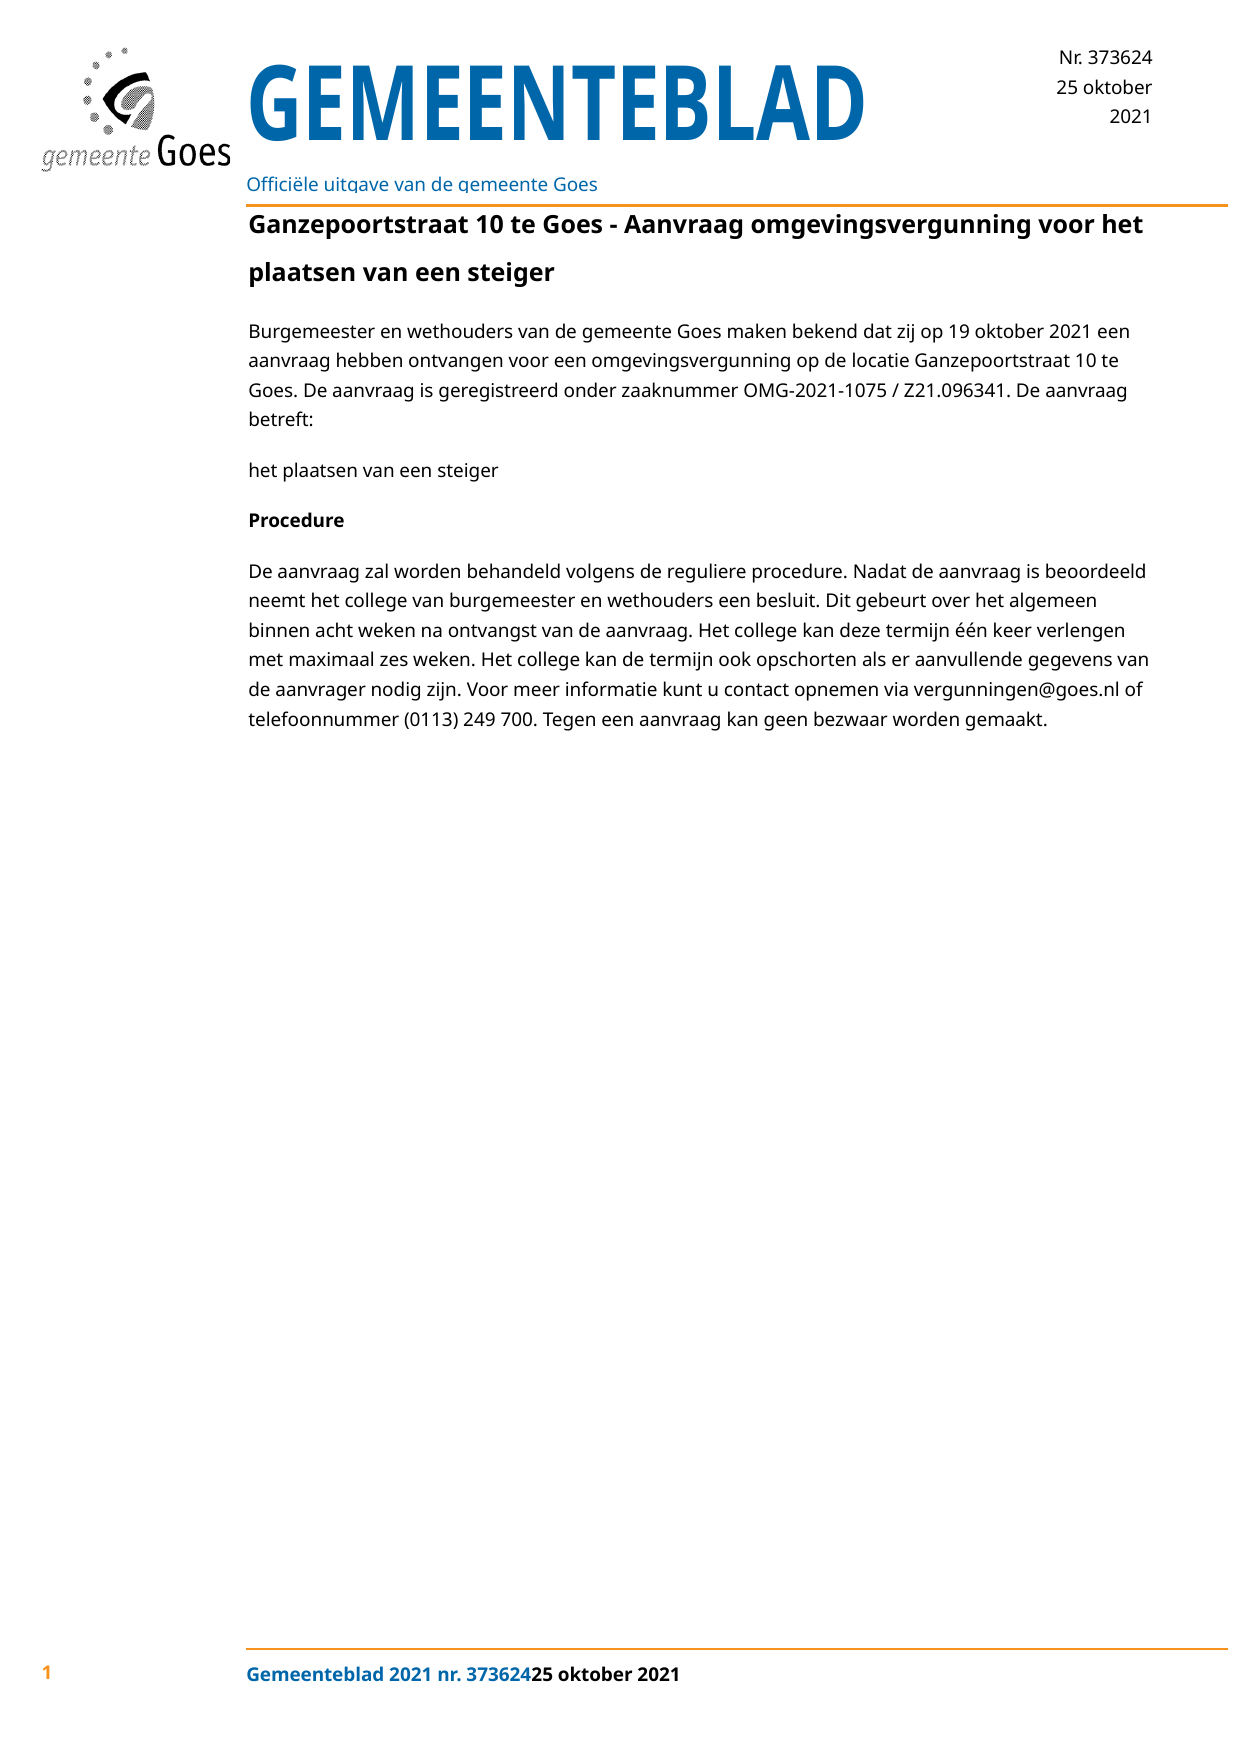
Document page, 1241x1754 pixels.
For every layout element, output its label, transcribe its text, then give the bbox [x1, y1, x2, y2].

picture [41, 47, 231, 172]
text Burgemeester en wethouders van de gemeente Goes maken bekend dat zij op 19 oktober 2021 een aanvraag hebben ontvangen voor een omgevingsvergunning op de locatie Ganzepoortstraat 10 te Goes. De aanvraag is geregistreerd onder zaaknummer OMG-2021-1075 / Z21.096341. De aanvraag betreft: [248, 318, 1152, 432]
text Ganzepoortstraat 10 te Goes - Aanvraag omgevingsvergunning voor het plaatsen van een steiger [248, 207, 1152, 288]
text Procedure [248, 507, 1152, 533]
text De aanvraag zal worden behandeld volgens de reguliere procedure. Nadat de aanvraag is beoordeeld neemt het college van burgemeester en wethouders een besluit. Dit gebeurt over het algemeen binnen acht weken na ontvangst van de aanvraag. Het college kan deze termijn één keer verlengen met maximaal zes weken. Het college kan de termijn ook opschorten als er aanvullende gegevens van de aanvrager nodig zijn. Voor meer informatie kunt u contact opnemen via vergunningen@goes.nl of telefoonnummer (0113) 249 700. Tegen een aanvraag kan geen bezwaar worden gemaakt. [248, 558, 1152, 732]
text het plaatsen van een steiger [248, 457, 1152, 483]
